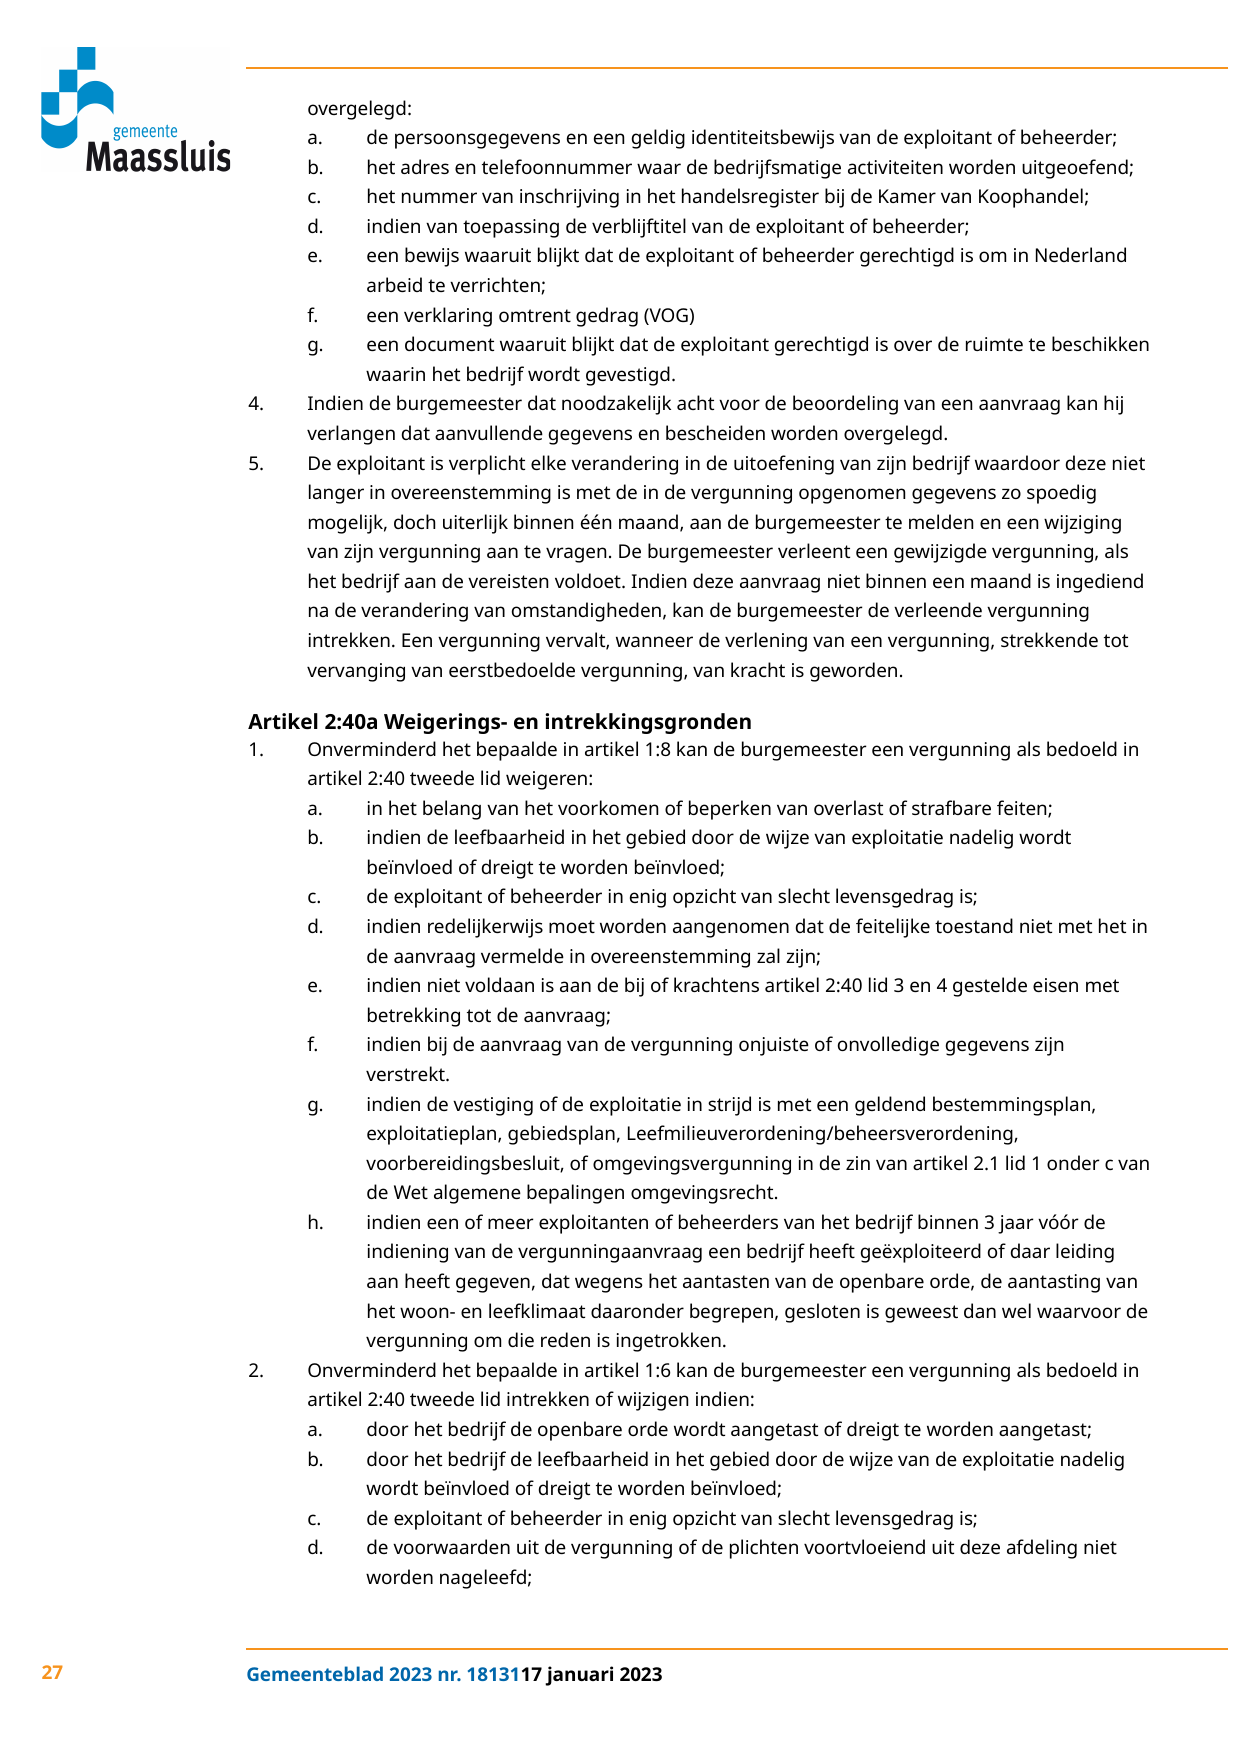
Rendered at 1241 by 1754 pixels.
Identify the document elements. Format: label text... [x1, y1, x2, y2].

list het nummer van inschrijving in het handelsregister bij de Kamer van Koophandel; [307, 183, 1152, 209]
list indien van toepassing de verblijftitel van de exploitant of beheerder; [307, 213, 1152, 239]
list in het belang van het voorkomen of beperken van overlast of strafbare feiten; [307, 795, 1152, 821]
list Onverminderd het bepaalde in artikel 1:6 kan de burgemeester een vergunning als bedoeld in artikel 2:40 tweede lid intrekken of wijzigen indien: [248, 1357, 1152, 1412]
list het adres en telefoonnummer waar de bedrijfsmatige activiteiten worden uitgeoefend; [307, 154, 1152, 180]
list De exploitant is verplicht elke verandering in de uitoefening van zijn bedrijf waardoor deze niet langer in overeenstemming is met de in de vergunning opgenomen gegevens zo spoedig mogelijk, doch uiterlijk binnen één maand, aan de burgemeester te melden en een wijziging van zijn vergunning aan te vragen. De burgemeester verleent een gewijzigde vergunning, als het bedrijf aan de vereisten voldoet. Indien deze aanvraag niet binnen een maand is ingediend na de verandering van omstandigheden, kan de burgemeester de verleende vergunning intrekken. Een vergunning vervalt, wanneer de verlening van een vergunning, strekkende tot vervanging van eerstbedoelde vergunning, van kracht is geworden. [248, 450, 1152, 683]
list door het bedrijf de leefbaarheid in het gebied door de wijze van de exploitatie nadelig wordt beïnvloed of dreigt te worden beïnvloed; [307, 1446, 1152, 1501]
list indien redelijkerwijs moet worden aangenomen dat de feitelijke toestand niet met het in de aanvraag vermelde in overeenstemming zal zijn; [307, 913, 1152, 968]
list indien bij de aanvraag van de vergunning onjuiste of onvolledige gegevens zijn verstrekt. [307, 1032, 1152, 1087]
list een document waaruit blijkt dat de exploitant gerechtigd is over de ruimte te beschikken waarin het bedrijf wordt gevestigd. [307, 331, 1152, 387]
picture [41, 47, 77, 92]
list de persoonsgegevens en een geldig identiteitsbewijs van de exploitant of beheerder; [307, 124, 1152, 150]
list de exploitant of beheerder in enig opzicht van slecht levensgedrag is; [307, 884, 1152, 909]
list indien niet voldaan is aan de bij of krachtens artikel 2:40 lid 3 en 4 gestelde eisen met betrekking tot de aanvraag; [307, 972, 1152, 1028]
text Artikel 2:40a Weigerings- en intrekkingsgronden [248, 707, 1152, 736]
list indien de vestiging of de exploitatie in strijd is met een geldend bestemmingsplan, exploitatieplan, gebiedsplan, Leefmilieuverordening/beheersverordening, voorbereidingsbesluit, of omgevingsvergunning in de zin van artikel 2.1 lid 1 onder c van de Wet algemene bepalingen omgevingsrecht. [307, 1091, 1152, 1205]
list de voorwaarden uit de vergunning of de plichten voortvloeiend uit deze afdeling niet worden nageleefd; [307, 1534, 1152, 1590]
list een bewijs waaruit blijkt dat de exploitant of beheerder gerechtigd is om in Nederland arbeid te verrichten; [307, 243, 1152, 298]
list indien de leefbaarheid in het gebied door de wijze van exploitatie nadelig wordt beïnvloed of dreigt te worden beïnvloed; [307, 824, 1152, 880]
list overgelegd: [248, 95, 1152, 121]
list een verklaring omtrent gedrag (VOG) [307, 302, 1152, 328]
list door het bedrijf de openbare orde wordt aangetast of dreigt te worden aangetast; [307, 1416, 1152, 1442]
list Onverminderd het bepaalde in artikel 1:8 kan de burgemeester een vergunning als bedoeld in artikel 2:40 tweede lid weigeren: [248, 736, 1152, 791]
list de exploitant of beheerder in enig opzicht van slecht levensgedrag is; [307, 1505, 1152, 1531]
list Indien de burgemeester dat noodzakelijk acht voor de beoordeling van een aanvraag kan hij verlangen dat aanvullende gegevens en bescheiden worden overgelegd. [248, 391, 1152, 446]
list indien een of meer exploitanten of beheerders van het bedrijf binnen 3 jaar vóór de indiening van de vergunningaanvraag een bedrijf heeft geëxploiteerd of daar leiding aan heeft gegeven, dat wegens het aantasten van de openbare orde, de aantasting van het woon- en leefklimaat daaronder begrepen, gesloten is geweest dan wel waarvoor de vergunning om die reden is ingetrokken. [307, 1209, 1152, 1353]
picture [41, 47, 231, 172]
